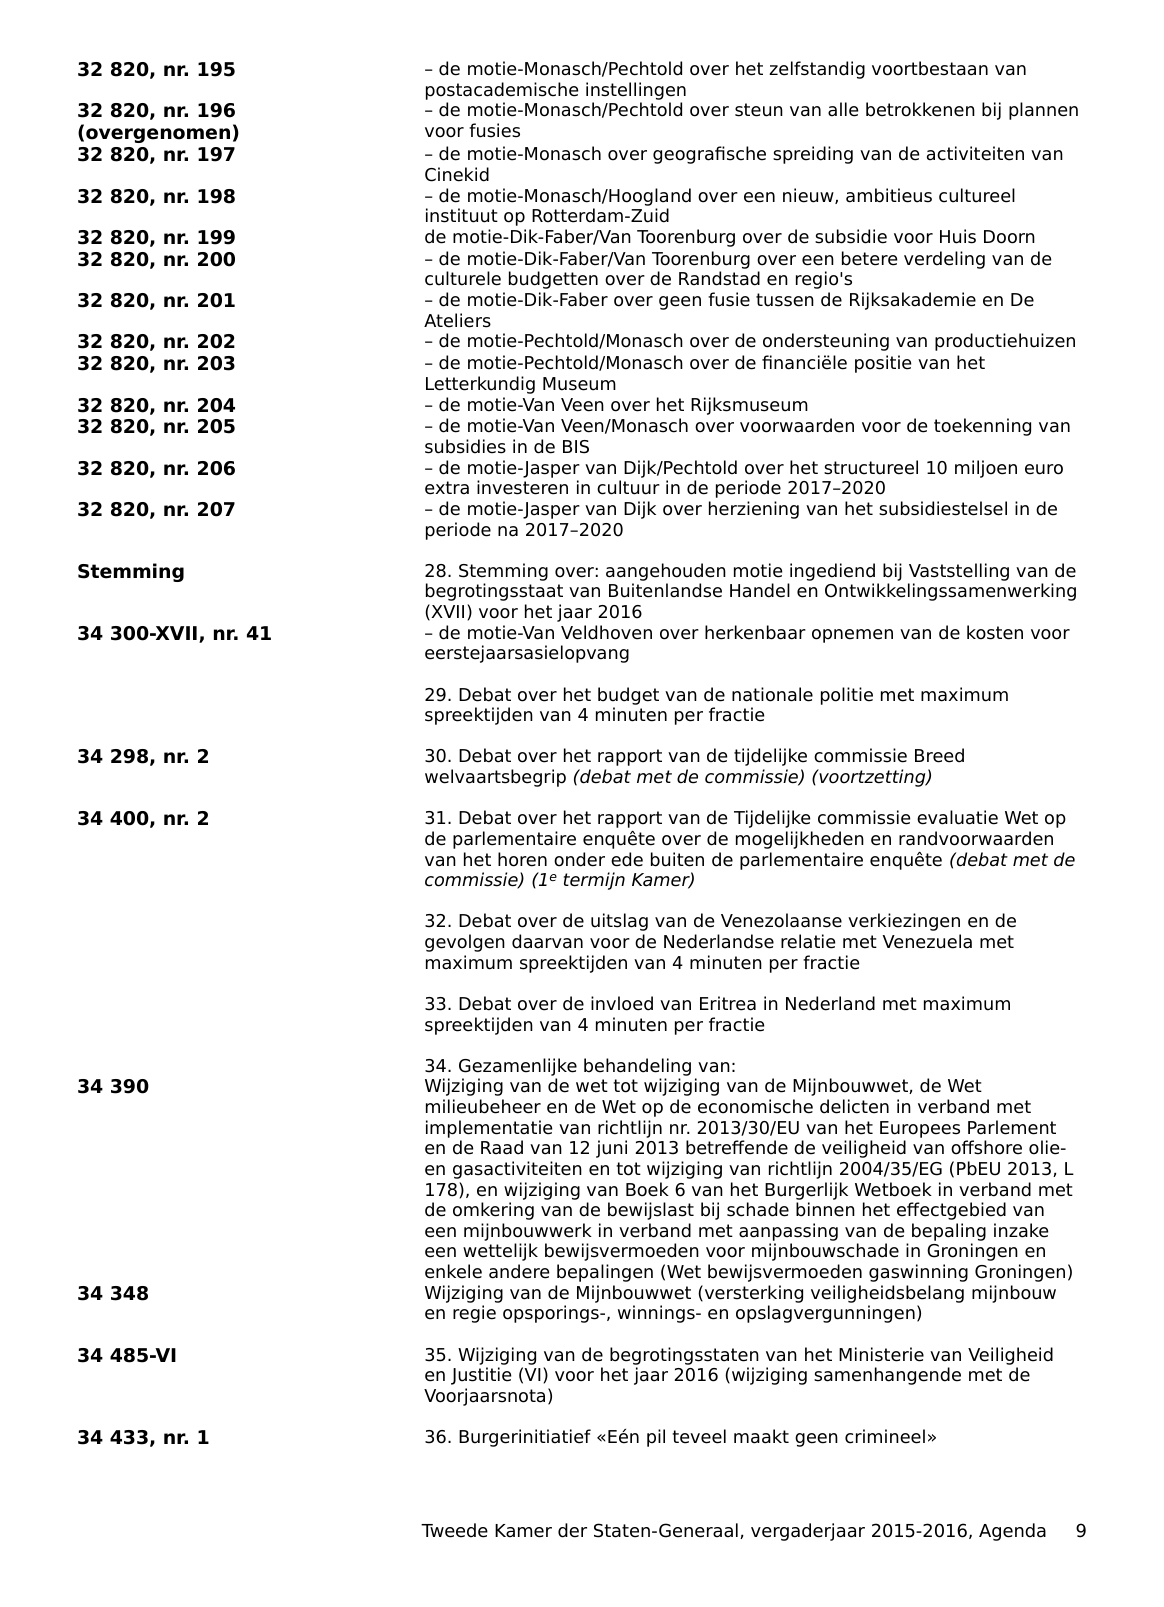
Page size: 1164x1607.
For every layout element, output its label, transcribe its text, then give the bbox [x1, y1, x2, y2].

table_cell 30. Debat over het rapport van de tijdelijke commissie Breed welvaartsbegrip (debat met de commissie) (voortzetting) [418, 746, 1087, 788]
table_cell 29. Debat over het budget van de nationale politie met maximum spreektijden van 4 minuten per fractie [418, 685, 1087, 726]
table_cell [418, 726, 1087, 746]
table_cell [401, 664, 418, 684]
table_cell – de motie-Jasper van Dijk/Pechtold over het structureel 10 miljoen euro extra investeren in cultuur in de periode 2017–2020 [418, 458, 1087, 499]
table_cell – de motie-Dik-Faber over geen fusie tussen de Rijksakademie en De Ateliers [418, 290, 1087, 331]
table_cell [401, 891, 418, 911]
table_cell [77, 1449, 401, 1470]
table_cell [401, 1283, 418, 1324]
table_cell – de motie-Pechtold/Monasch over de financiële positie van het Letterkundig Museum [418, 353, 1087, 394]
table_cell [401, 1345, 418, 1406]
table_cell [401, 561, 418, 623]
table_cell [401, 1035, 418, 1056]
table_cell [401, 994, 418, 1035]
table_cell 32 820, nr. 201 [77, 290, 401, 331]
table_cell – de motie-Monasch/Hoogland over een nieuw, ambitieus cultureel instituut op Rotterdam-Zuid [418, 186, 1087, 227]
table_cell [418, 664, 1087, 684]
table_cell [418, 1324, 1087, 1344]
table_cell – de motie-Van Veen over het Rijksmuseum [418, 395, 1087, 416]
table_cell 32 820, nr. 199 [77, 227, 401, 249]
table_cell [401, 416, 418, 458]
table_cell [401, 249, 418, 290]
table_cell 32. Debat over de uitslag van de Venezolaanse verkiezingen en de gevolgen daarvan voor de Nederlandse relatie met Venezuela met maximum spreektijden van 4 minuten per fractie [418, 911, 1087, 973]
table_cell [418, 540, 1087, 561]
table_cell – de motie-Van Veen/Monasch over voorwaarden voor de toekenning van subsidies in de BIS [418, 416, 1087, 458]
table_cell 28. Stemming over: aangehouden motie ingediend bij Vaststelling van de begrotingsstaat van Buitenlandse Handel en Ontwikkelingssamenwerking (XVII) voor het jaar 2016 [418, 561, 1087, 623]
table_cell Wijziging van de wet tot wijziging van de Mijnbouwwet, de Wet milieubeheer en de Wet op de economische delicten in verband met implementatie van richtlijn nr. 2013/30/EU van het Europees Parlement en de Raad van 12 juni 2013 betreffende de veiligheid van offshore olie- en gasactiviteiten en tot wijziging van richtlijn 2004/35/EG (PbEU 2013, L 178), en wijziging van Boek 6 van het Burgerlijk Wetboek in verband met de omkering van de bewijslast bij schade binnen het effectgebied van een mijnbouwwerk in verband met aanpassing van de bepaling inzake een wettelijk bewijsvermoeden voor mijnbouwschade in Groningen en enkele andere bepalingen (Wet bewijsvermoeden gaswinning Groningen) [418, 1076, 1087, 1283]
table_cell 32 820, nr. 200 [77, 249, 401, 290]
table_cell 35. Wijziging van de begrotingsstaten van het Ministerie van Veiligheid en Justitie (VI) voor het jaar 2016 (wijziging samenhangende met de Voorjaarsnota) [418, 1345, 1087, 1406]
table_cell 32 820, nr. 203 [77, 353, 401, 394]
table_cell [401, 1076, 418, 1283]
table_cell Stemming [77, 561, 401, 623]
table_cell [77, 911, 401, 973]
table_cell [401, 1449, 418, 1470]
table_cell 32 820, nr. 195 [77, 59, 401, 100]
table_cell [418, 1035, 1087, 1056]
table_cell [401, 746, 418, 788]
table_cell [401, 540, 418, 561]
table_cell – de motie-Van Veldhoven over herkenbaar opnemen van de kosten voor eerstejaarsasielopvang [418, 623, 1087, 664]
table_cell [401, 1427, 418, 1449]
table_cell 36. Burgerinitiatief «Eén pil teveel maakt geen crimineel» [418, 1427, 1087, 1449]
table_cell [77, 685, 401, 726]
table_cell [401, 290, 418, 331]
table_cell [77, 664, 401, 684]
table_cell 32 820, nr. 205 [77, 416, 401, 458]
table_cell 32 820, nr. 198 [77, 186, 401, 227]
table_cell 32 820, nr. 196 (overgenomen) [77, 100, 401, 144]
table_cell 32 820, nr. 204 [77, 395, 401, 416]
table_cell 34 485-VI [77, 1345, 401, 1406]
table_cell [77, 891, 401, 911]
table_cell [77, 1324, 401, 1344]
table_cell 32 820, nr. 206 [77, 458, 401, 499]
table_cell [401, 227, 418, 249]
table_cell [401, 726, 418, 746]
table_cell [77, 540, 401, 561]
table_cell [77, 788, 401, 808]
table_cell 34. Gezamenlijke behandeling van: [418, 1056, 1087, 1076]
table_cell [401, 59, 418, 100]
table_cell 34 300-XVII, nr. 41 [77, 623, 401, 664]
table_cell [401, 186, 418, 227]
table_cell 32 820, nr. 202 [77, 331, 401, 353]
table_cell 34 298, nr. 2 [77, 746, 401, 788]
table_cell [418, 891, 1087, 911]
table_cell Wijziging van de Mijnbouwwet (versterking veiligheidsbelang mijnbouw en regie opsporings-, winnings- en opslagvergunningen) [418, 1283, 1087, 1324]
table_cell 34 400, nr. 2 [77, 808, 401, 891]
table_cell 33. Debat over de invloed van Eritrea in Nederland met maximum spreektijden van 4 minuten per fractie [418, 994, 1087, 1035]
table_cell [418, 973, 1087, 994]
table_cell [401, 1324, 418, 1344]
table_cell [77, 726, 401, 746]
table_cell [418, 1406, 1087, 1427]
table_cell [401, 1056, 418, 1076]
table_cell [401, 331, 418, 353]
table_cell [401, 1406, 418, 1427]
table_cell 32 820, nr. 207 [77, 499, 401, 540]
table_cell – de motie-Pechtold/Monasch over de ondersteuning van productiehuizen [418, 331, 1087, 353]
table_cell – de motie-Dik-Faber/Van Toorenburg over een betere verdeling van de culturele budgetten over de Randstad en regio's [418, 249, 1087, 290]
table_cell [77, 973, 401, 994]
table_cell [418, 788, 1087, 808]
table_cell [401, 458, 418, 499]
table_cell [418, 1449, 1087, 1470]
table_cell [401, 911, 418, 973]
table_cell [77, 1056, 401, 1076]
table_cell [401, 685, 418, 726]
table_cell 34 390 [77, 1076, 401, 1283]
table_cell de motie-Dik-Faber/Van Toorenburg over de subsidie voor Huis Doorn [418, 227, 1087, 249]
table_cell [401, 144, 418, 186]
table_cell 31. Debat over het rapport van de Tijdelijke commissie evaluatie Wet op de parlementaire enquête over de mogelijkheden en randvoorwaarden van het horen onder ede buiten de parlementaire enquête (debat met de commissie) (1e termijn Kamer) [418, 808, 1087, 891]
table_cell – de motie-Monasch/Pechtold over het zelfstandig voortbestaan van postacademische instellingen [418, 59, 1087, 100]
table_cell 34 433, nr. 1 [77, 1427, 401, 1449]
table_cell [77, 1035, 401, 1056]
table_cell [401, 499, 418, 540]
table_cell [401, 623, 418, 664]
table_cell [77, 1406, 401, 1427]
table_cell [401, 395, 418, 416]
table_cell 32 820, nr. 197 [77, 144, 401, 186]
table_cell – de motie-Jasper van Dijk over herziening van het subsidiestelsel in de periode na 2017–2020 [418, 499, 1087, 540]
table_cell – de motie-Monasch over geografische spreiding van de activiteiten van Cinekid [418, 144, 1087, 186]
table_cell [401, 353, 418, 394]
table_cell [401, 788, 418, 808]
table_cell – de motie-Monasch/Pechtold over steun van alle betrokkenen bij plannen voor fusies [418, 100, 1087, 144]
table_cell [77, 994, 401, 1035]
table_cell [401, 808, 418, 891]
table_cell [401, 100, 418, 144]
table_cell 34 348 [77, 1283, 401, 1324]
table_cell [401, 973, 418, 994]
